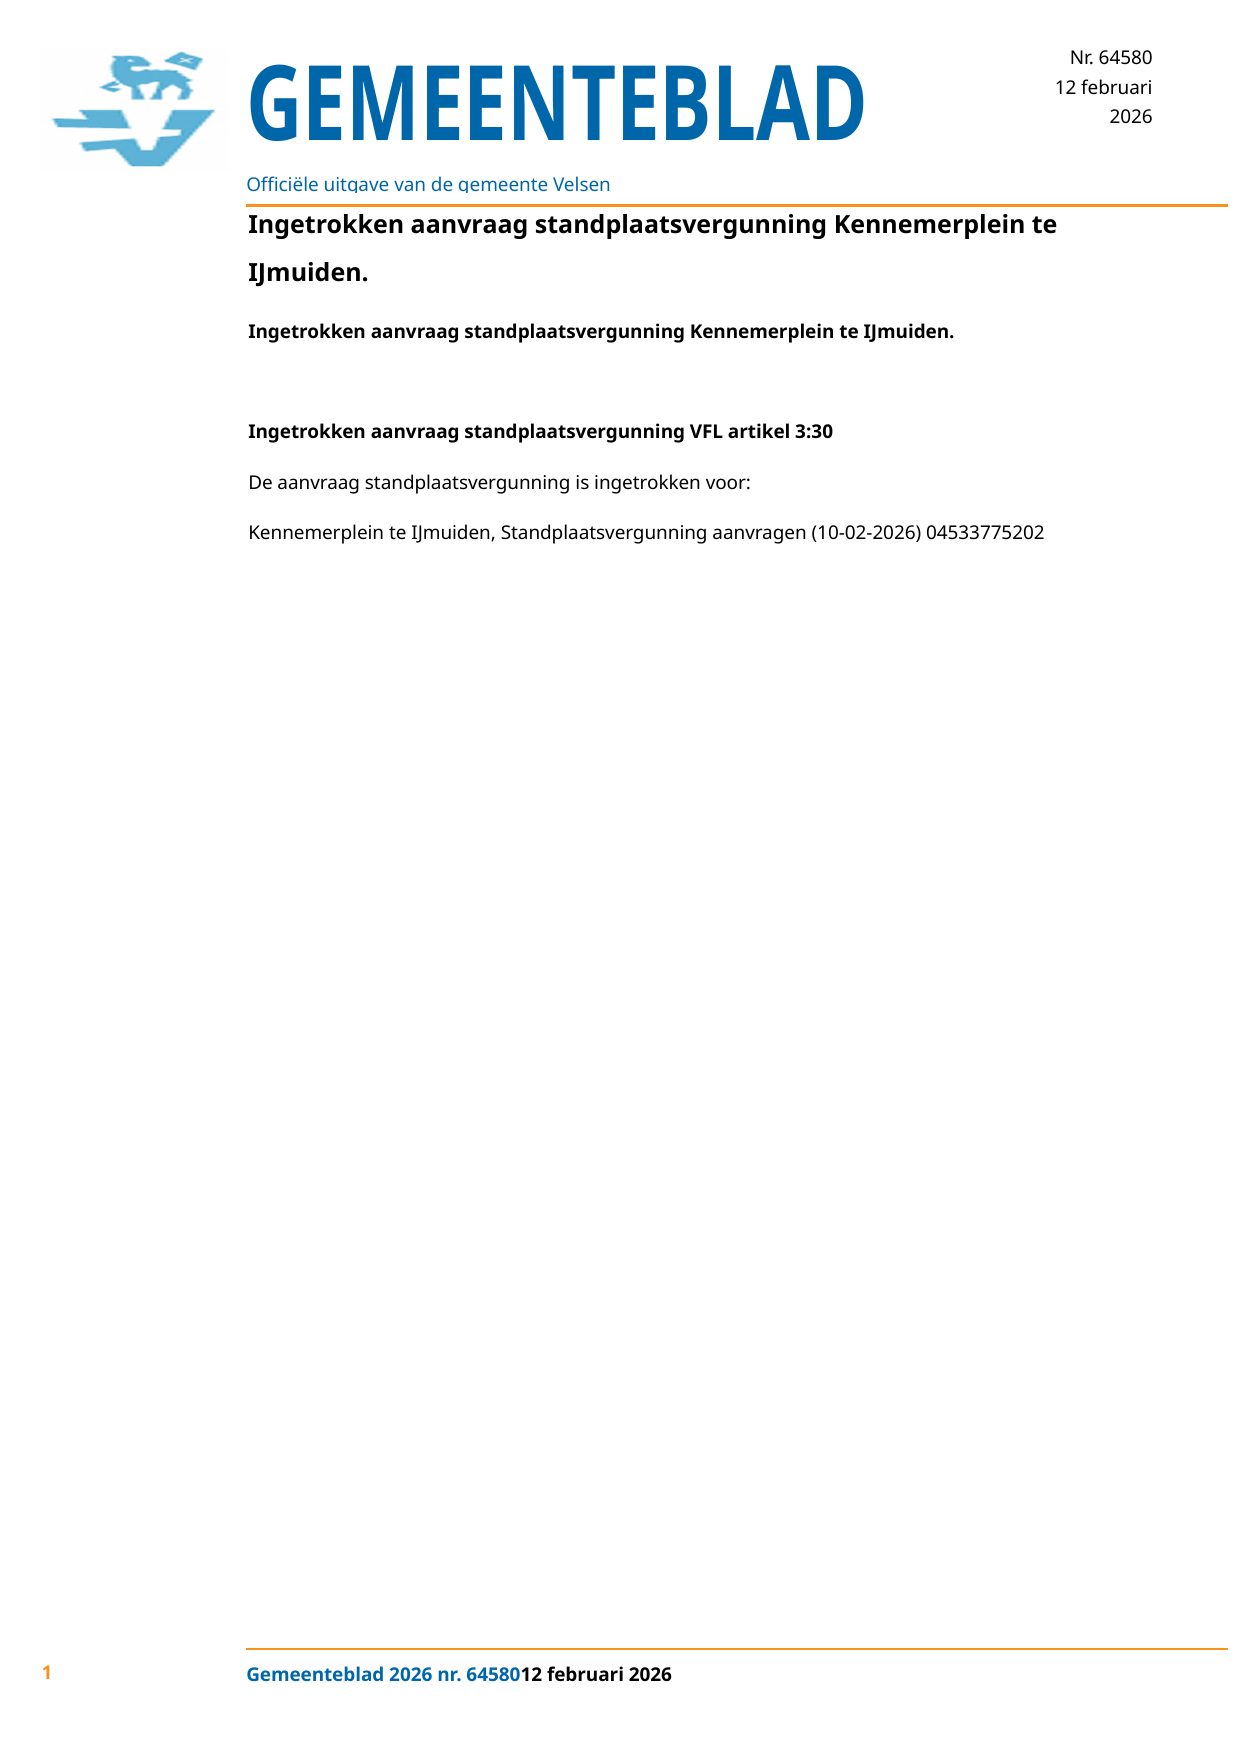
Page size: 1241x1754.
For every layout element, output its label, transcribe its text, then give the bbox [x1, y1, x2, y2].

text Ingetrokken aanvraag standplaatsvergunning VFL artikel 3:30 [248, 419, 1152, 444]
text Kennemerplein te IJmuiden, Standplaatsvergunning aanvragen (10-02-2026) 04533775202 [248, 519, 1152, 545]
text Ingetrokken aanvraag standplaatsvergunning Kennemerplein te IJmuiden. [248, 318, 1152, 344]
text Ingetrokken aanvraag standplaatsvergunning Kennemerplein te IJmuiden. [248, 207, 1152, 288]
text De aanvraag standplaatsvergunning is ingetrokken voor: [248, 469, 1152, 495]
picture [41, 47, 231, 172]
